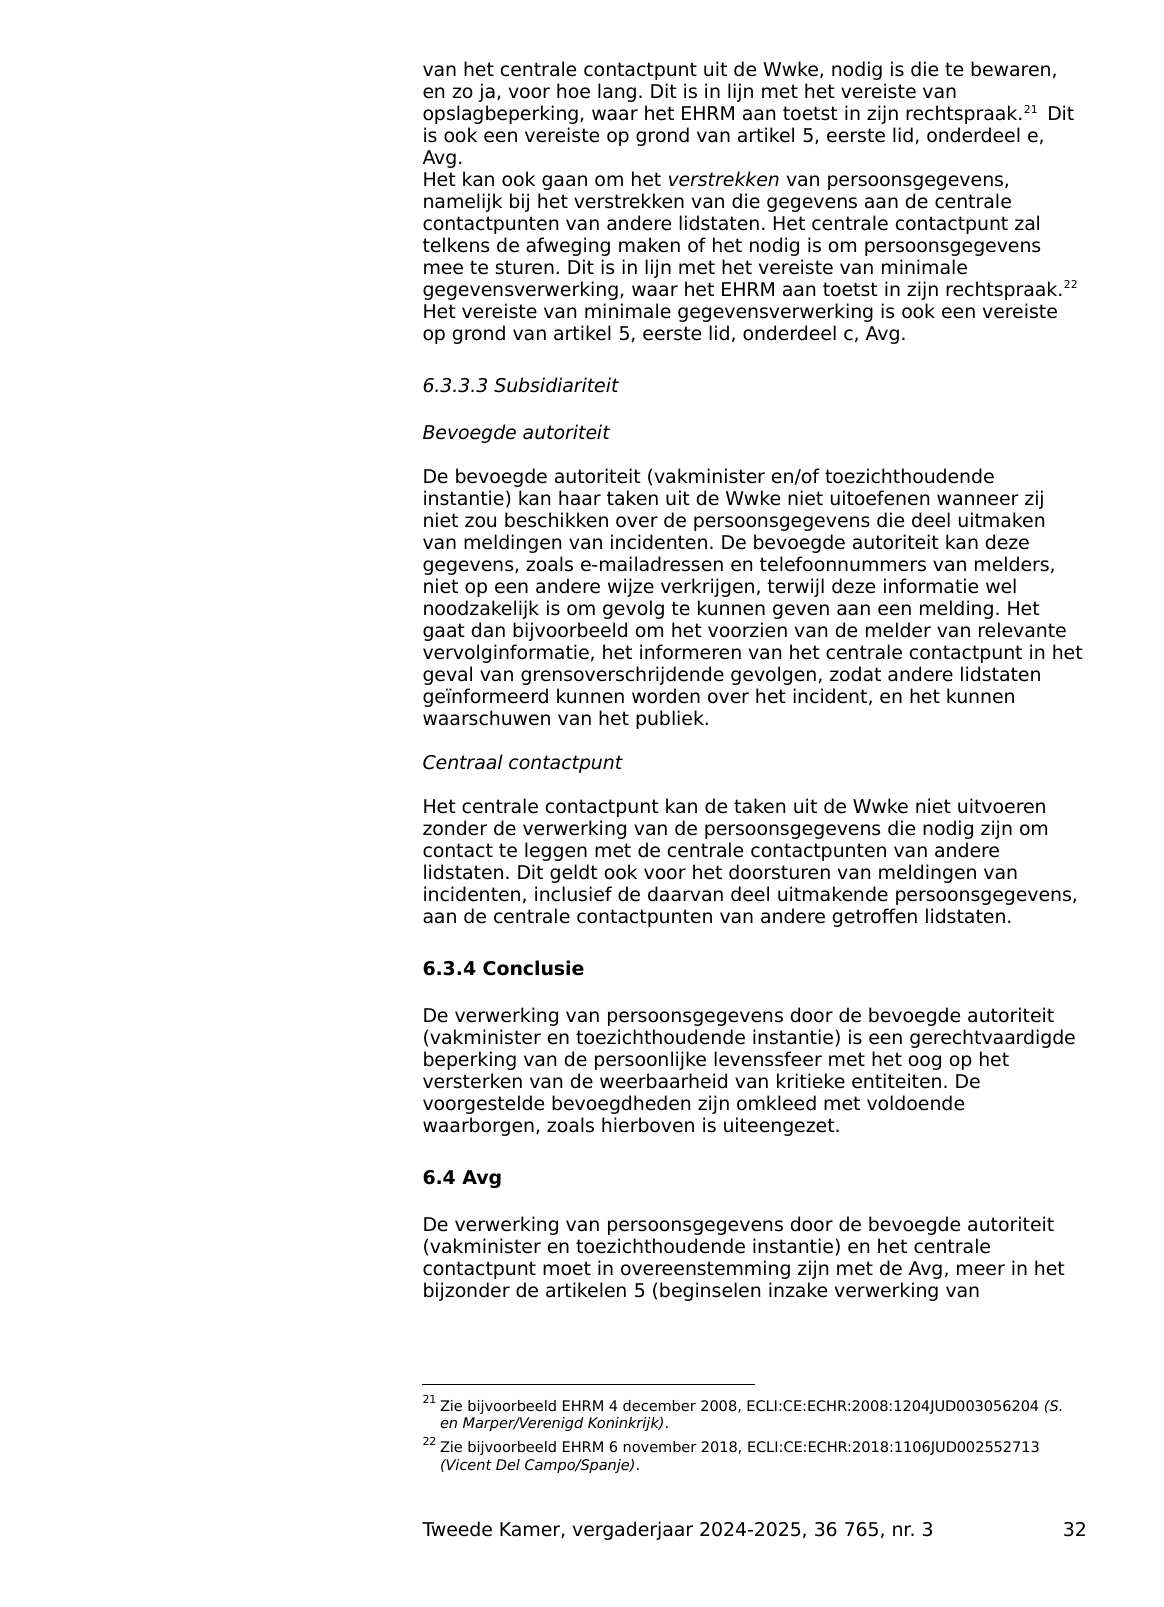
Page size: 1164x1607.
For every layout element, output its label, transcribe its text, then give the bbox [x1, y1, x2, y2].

subtitle Centraal contactpunt [422, 752, 1087, 774]
subtitle 6.3.4 Conclusie [422, 958, 1087, 980]
text Zie bijvoorbeeld EHRM 4 december 2008, ECLI:CE:ECHR:2008:1204JUD003056204 (S. en Marper/Verenigd Koninkrijk). [422, 1393, 1087, 1432]
text De verwerking van persoonsgegevens door de bevoegde autoriteit (vakminister en toezichthoudende instantie) is een gerechtvaardigde beperking van de persoonlijke levenssfeer met het oog op het versterken van de weerbaarheid van kritieke entiteiten. De voorgestelde bevoegdheden zijn omkleed met voldoende waarborgen, zoals hierboven is uiteengezet. [422, 1005, 1087, 1137]
text Het centrale contactpunt kan de taken uit de Wwke niet uitvoeren zonder de verwerking van de persoonsgegevens die nodig zijn om contact te leggen met de centrale contactpunten van andere lidstaten. Dit geldt ook voor het doorsturen van meldingen van incidenten, inclusief de daarvan deel uitmakende persoonsgegevens, aan de centrale contactpunten van andere getroffen lidstaten. [422, 796, 1087, 928]
text Het kan ook gaan om het verstrekken van persoonsgegevens, namelijk bij het verstrekken van die gegevens aan de centrale contactpunten van andere lidstaten. Het centrale contactpunt zal telkens de afweging maken of het nodig is om persoonsgegevens mee te sturen. Dit is in lijn met het vereiste van minimale gegevensverwerking, waar het EHRM aan toetst in zijn rechtspraak. Het vereiste van minimale gegevensverwerking is ook een vereiste op grond van artikel 5, eerste lid, onderdeel c, Avg. [422, 169, 1087, 345]
text Zie bijvoorbeeld EHRM 6 november 2018, ECLI:CE:ECHR:2018:1106JUD002552713 (Vicent Del Campo/Spanje). [422, 1435, 1087, 1474]
subtitle 6.4 Avg [422, 1167, 1087, 1189]
text De verwerking van persoonsgegevens door de bevoegde autoriteit (vakminister en toezichthoudende instantie) en het centrale contactpunt moet in overeenstemming zijn met de Avg, meer in het bijzonder de artikelen 5 (beginselen inzake verwerking van [422, 1214, 1087, 1302]
subtitle Bevoegde autoriteit [422, 422, 1087, 444]
subtitle 6.3.3.3 Subsidiariteit [422, 375, 1087, 397]
text De bevoegde autoriteit (vakminister en/of toezichthoudende instantie) kan haar taken uit de Wwke niet uitoefenen wanneer zij niet zou beschikken over de persoonsgegevens die deel uitmaken van meldingen van incidenten. De bevoegde autoriteit kan deze gegevens, zoals e-mailadressen en telefoonnummers van melders, niet op een andere wijze verkrijgen, terwijl deze informatie wel noodzakelijk is om gevolg te kunnen geven aan een melding. Het gaat dan bijvoorbeeld om het voorzien van de melder van relevante vervolginformatie, het informeren van het centrale contactpunt in het geval van grensoverschrijdende gevolgen, zodat andere lidstaten geïnformeerd kunnen worden over het incident, en het kunnen waarschuwen van het publiek. [422, 466, 1087, 730]
text van het centrale contactpunt uit de Wwke, nodig is die te bewaren, en zo ja, voor hoe lang. Dit is in lijn met het vereiste van opslagbeperking, waar het EHRM aan toetst in zijn rechtspraak. Dit is ook een vereiste op grond van artikel 5, eerste lid, onderdeel e, Avg. [422, 59, 1087, 169]
